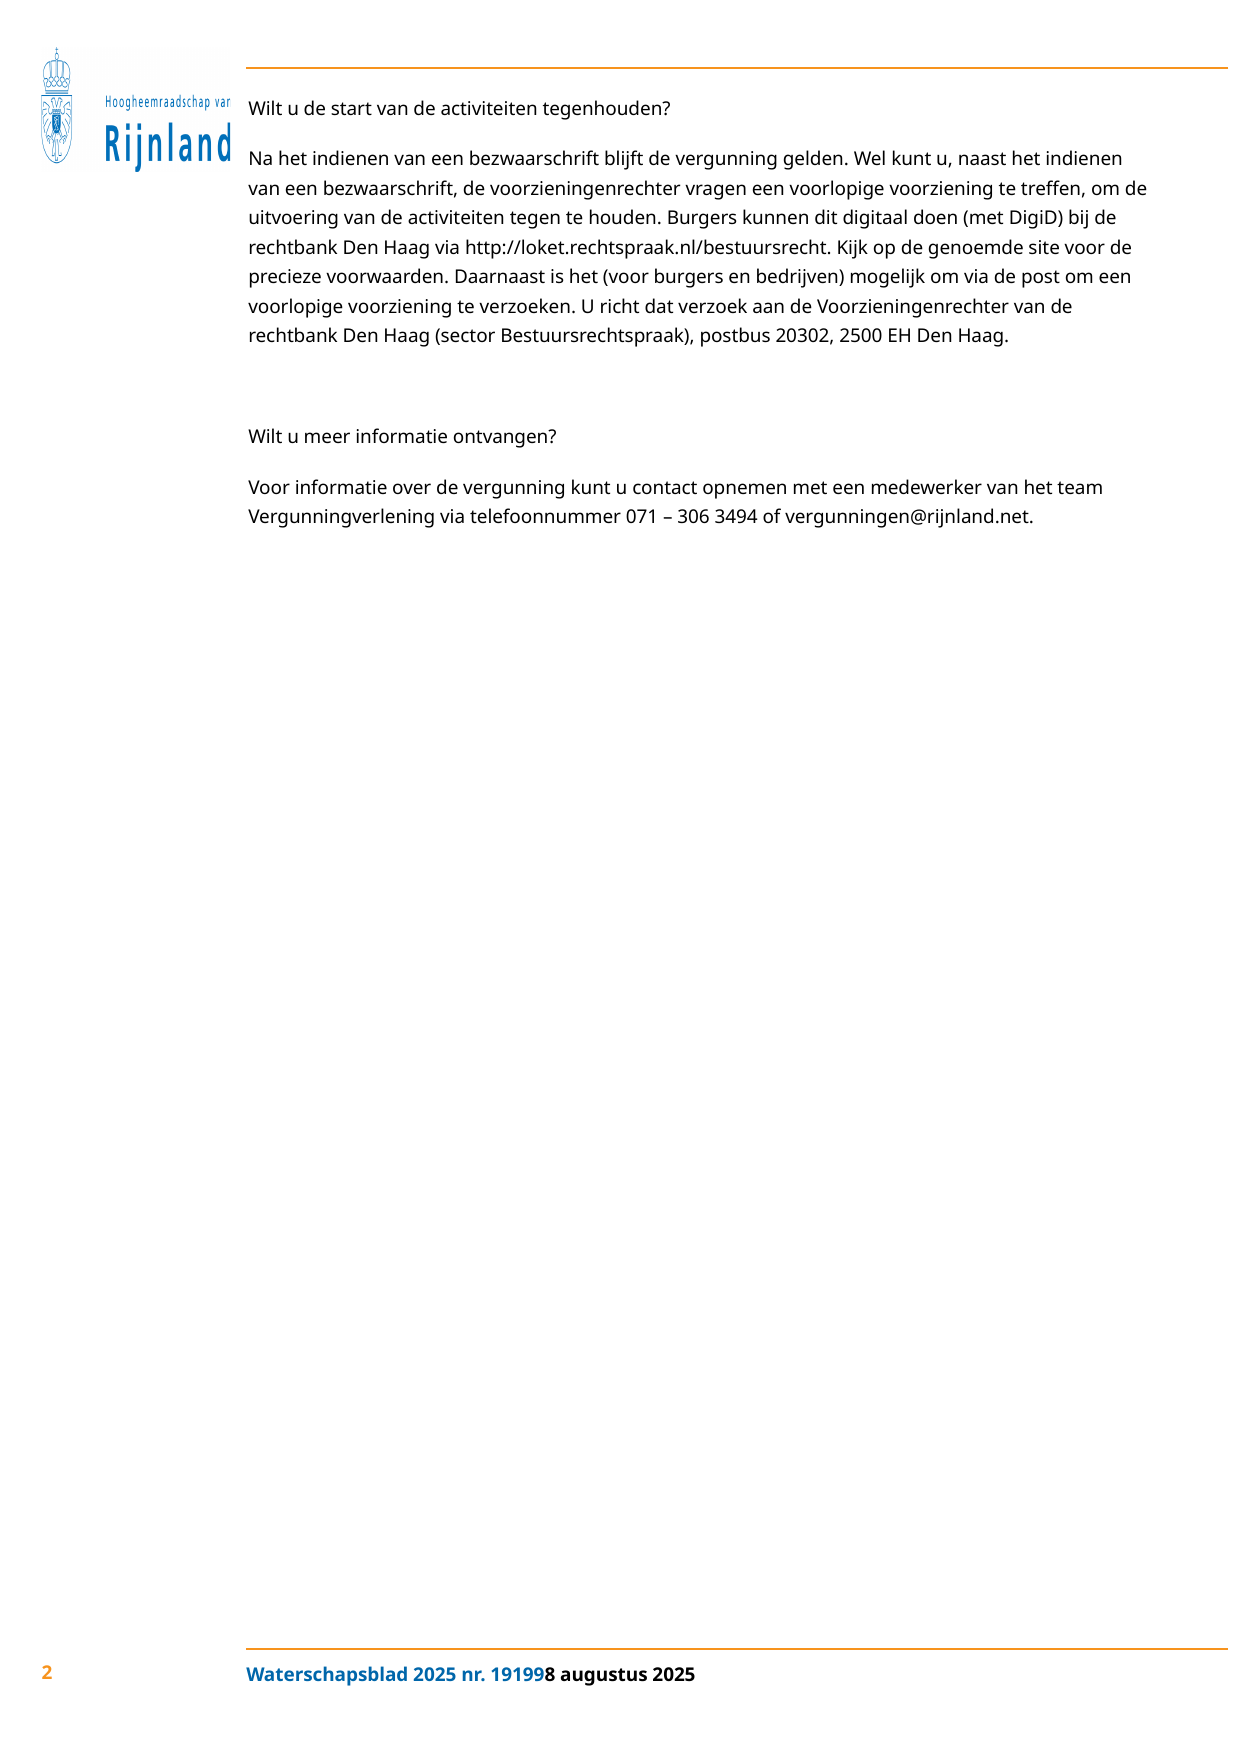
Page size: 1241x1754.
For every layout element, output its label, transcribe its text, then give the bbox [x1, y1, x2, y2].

picture [41, 47, 231, 172]
text Na het indienen van een bezwaarschrift blijft de vergunning gelden. Wel kunt u, naast het indienen van een bezwaarschrift, de voorzieningenrechter vragen een voorlopige voorziening te treffen, om de uitvoering van de activiteiten tegen te houden. Burgers kunnen dit digitaal doen (met DigiD) bij de rechtbank Den Haag via http://loket.rechtspraak.nl/bestuursrecht. Kijk op de genoemde site voor de precieze voorwaarden. Daarnaast is het (voor burgers en bedrijven) mogelijk om via de post om een voorlopige voorziening te verzoeken. U richt dat verzoek aan de Voorzieningenrechter van de rechtbank Den Haag (sector Bestuursrechtspraak), postbus 20302, 2500 EH Den Haag. [248, 145, 1152, 348]
text Wilt u de start van de activiteiten tegenhouden? [248, 95, 1152, 121]
text Wilt u meer informatie ontvangen? [248, 423, 1152, 449]
text Voor informatie over de vergunning kunt u contact opnemen met een medewerker van het team Vergunningverlening via telefoonnummer 071 – 306 3494 of vergunningen@rijnland.net. [248, 474, 1152, 529]
